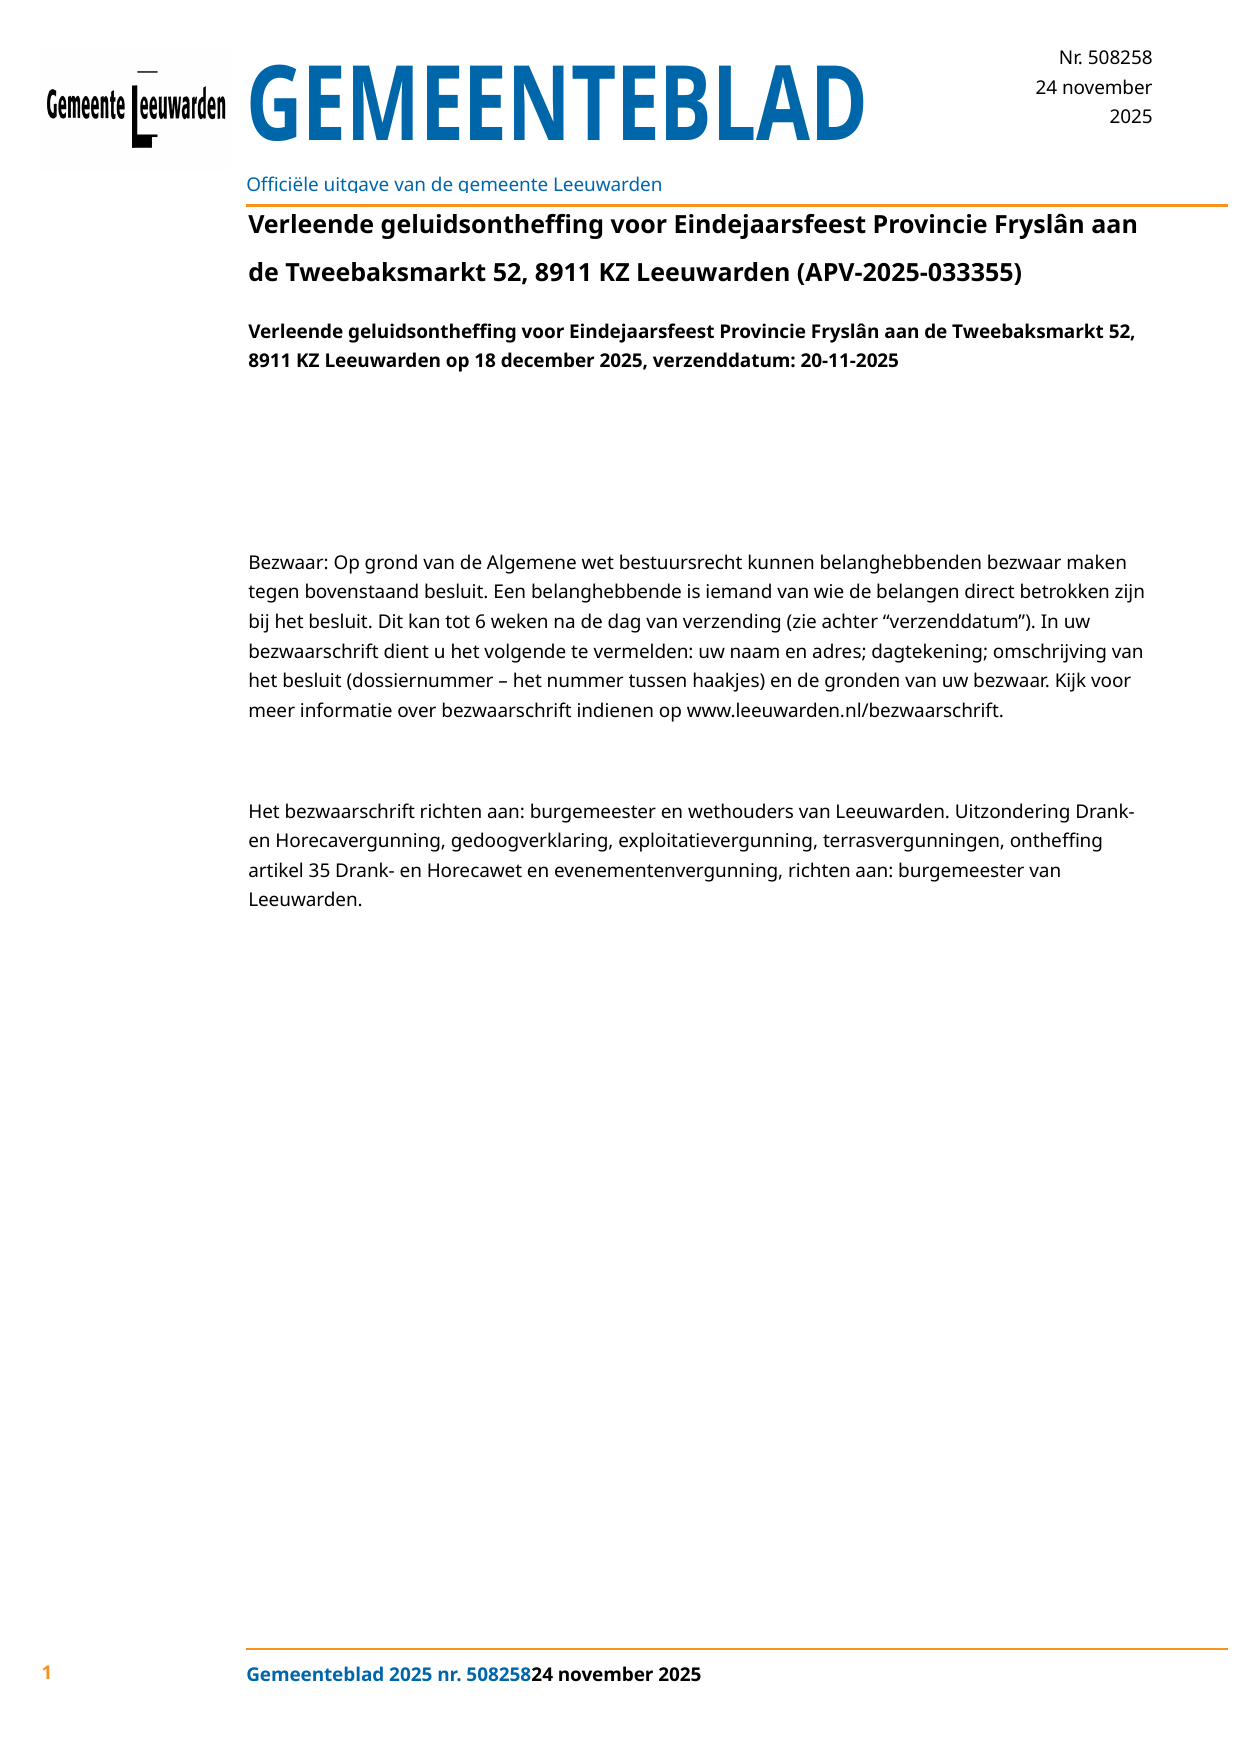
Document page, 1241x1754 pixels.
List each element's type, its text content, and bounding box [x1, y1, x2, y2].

picture [41, 47, 231, 172]
text Het bezwaarschrift richten aan: burgemeester en wethouders van Leeuwarden. Uitzondering Drank- en Horecavergunning, gedoogverklaring, exploitatievergunning, terrasvergunningen, ontheffing artikel 35 Drank- en Horecawet en evenementenvergunning, richten aan: burgemeester van Leeuwarden. [248, 798, 1152, 912]
text Verleende geluidsontheffing voor Eindejaarsfeest Provincie Fryslân aan de Tweebaksmarkt 52, 8911 KZ Leeuwarden (APV-2025-033355) [248, 207, 1152, 288]
text Bezwaar: Op grond van de Algemene wet bestuursrecht kunnen belanghebbenden bezwaar maken tegen bovenstaand besluit. Een belanghebbende is iemand van wie de belangen direct betrokken zijn bij het besluit. Dit kan tot 6 weken na de dag van verzending (zie achter “verzenddatum”). In uw bezwaarschrift dient u het volgende te vermelden: uw naam en adres; dagtekening; omschrijving van het besluit (dossiernummer – het nummer tussen haakjes) en de gronden van uw bezwaar. Kijk voor meer informatie over bezwaarschrift indienen op www.leeuwarden.nl/bezwaarschrift. [248, 549, 1152, 723]
text Verleende geluidsontheffing voor Eindejaarsfeest Provincie Fryslân aan de Tweebaksmarkt 52, 8911 KZ Leeuwarden op 18 december 2025, verzenddatum: 20-11-2025 [248, 318, 1152, 373]
